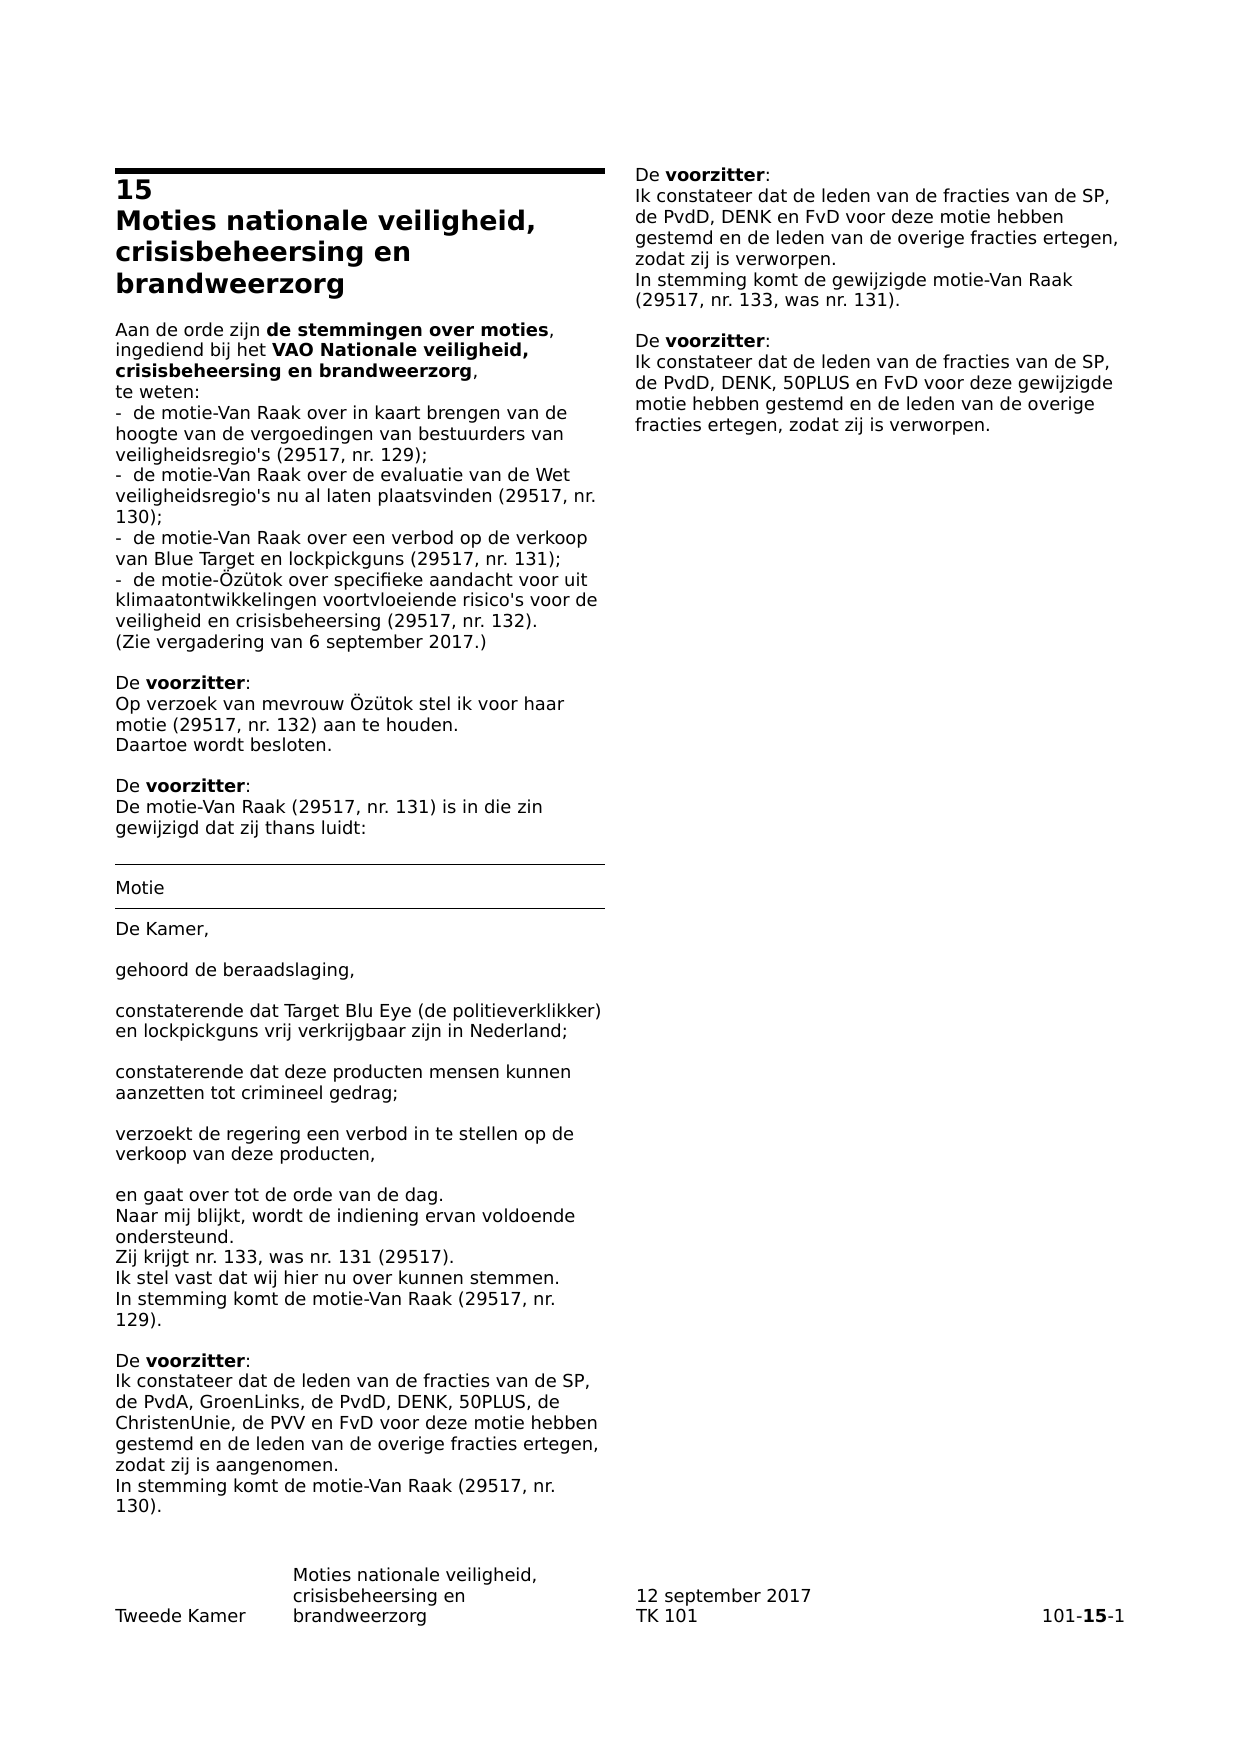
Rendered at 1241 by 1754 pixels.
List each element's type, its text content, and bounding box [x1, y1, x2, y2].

list de motie-Özütok over specifieke aandacht voor uit klimaatontwikkelingen voortvloeiende risico's voor de veiligheid en crisisbeheersing (29517, nr. 132). [115, 569, 605, 632]
title 15 Moties nationale veiligheid, crisisbeheersing en brandweerzorg [115, 174, 605, 299]
list de motie-Van Raak over de evaluatie van de Wet veiligheidsregio's nu al laten plaatsvinden (29517, nr. 130); [115, 465, 605, 528]
text De voorzitter: [115, 673, 605, 693]
text Zij krijgt nr. 133, was nr. 131 (29517). [115, 1247, 605, 1268]
text constaterende dat deze producten mensen kunnen aanzetten tot crimineel gedrag; [115, 1062, 605, 1103]
text Ik constateer dat de leden van de fracties van de SP, de PvdA, GroenLinks, de PvdD, DENK, 50PLUS, de ChristenUnie, de PVV en FvD voor deze motie hebben gestemd en de leden van de overige fracties ertegen, zodat zij is aangenomen. [115, 1371, 605, 1475]
text De Kamer, [115, 919, 605, 940]
text Ik constateer dat de leden van de fracties van de SP, de PvdD, DENK, 50PLUS en FvD voor deze gewijzigde motie hebben gestemd en de leden van de overige fracties ertegen, zodat zij is verworpen. [635, 352, 1125, 435]
text (Zie vergadering van 6 september 2017.) [115, 632, 605, 653]
text Op verzoek van mevrouw Özütok stel ik voor haar motie (29517, nr. 132) aan te houden. [115, 693, 605, 735]
text In stemming komt de motie-Van Raak (29517, nr. 130). [115, 1475, 605, 1517]
text en gaat over tot de orde van de dag. [115, 1185, 605, 1206]
text verzoekt de regering een verbod in te stellen op de verkoop van deze producten, [115, 1123, 605, 1165]
text De voorzitter: [635, 165, 1125, 186]
text Ik stel vast dat wij hier nu over kunnen stemmen. [115, 1268, 605, 1289]
text De voorzitter: [115, 1351, 605, 1371]
text Daartoe wordt besloten. [115, 735, 605, 756]
text Ik constateer dat de leden van de fracties van de SP, de PvdD, DENK en FvD voor deze motie hebben gestemd en de leden van de overige fracties ertegen, zodat zij is verworpen. [635, 186, 1125, 269]
list de motie-Van Raak over een verbod op de verkoop van Blue Target en lockpickguns (29517, nr. 131); [115, 528, 605, 569]
text De voorzitter: [115, 776, 605, 797]
text te weten: [115, 382, 605, 403]
text Motie [115, 878, 605, 899]
list de motie-Van Raak over in kaart brengen van de hoogte van de vergoedingen van bestuurders van veiligheidsregio's (29517, nr. 129); [115, 403, 605, 465]
text In stemming komt de motie-Van Raak (29517, nr. 129). [115, 1289, 605, 1331]
text De motie-Van Raak (29517, nr. 131) is in die zin gewijzigd dat zij thans luidt: [115, 797, 605, 838]
text In stemming komt de gewijzigde motie-Van Raak (29517, nr. 133, was nr. 131). [635, 269, 1125, 311]
text Naar mij blijkt, wordt de indiening ervan voldoende ondersteund. [115, 1206, 605, 1247]
text constaterende dat Target Blu Eye (de politieverklikker) en lockpickguns vrij verkrijgbaar zijn in Nederland; [115, 1000, 605, 1042]
text De voorzitter: [635, 331, 1125, 352]
text Aan de orde zijn de stemmingen over moties, ingediend bij het VAO Nationale veiligheid, crisisbeheersing en brandweerzorg, [115, 319, 605, 382]
text gehoord de beraadslaging, [115, 960, 605, 980]
